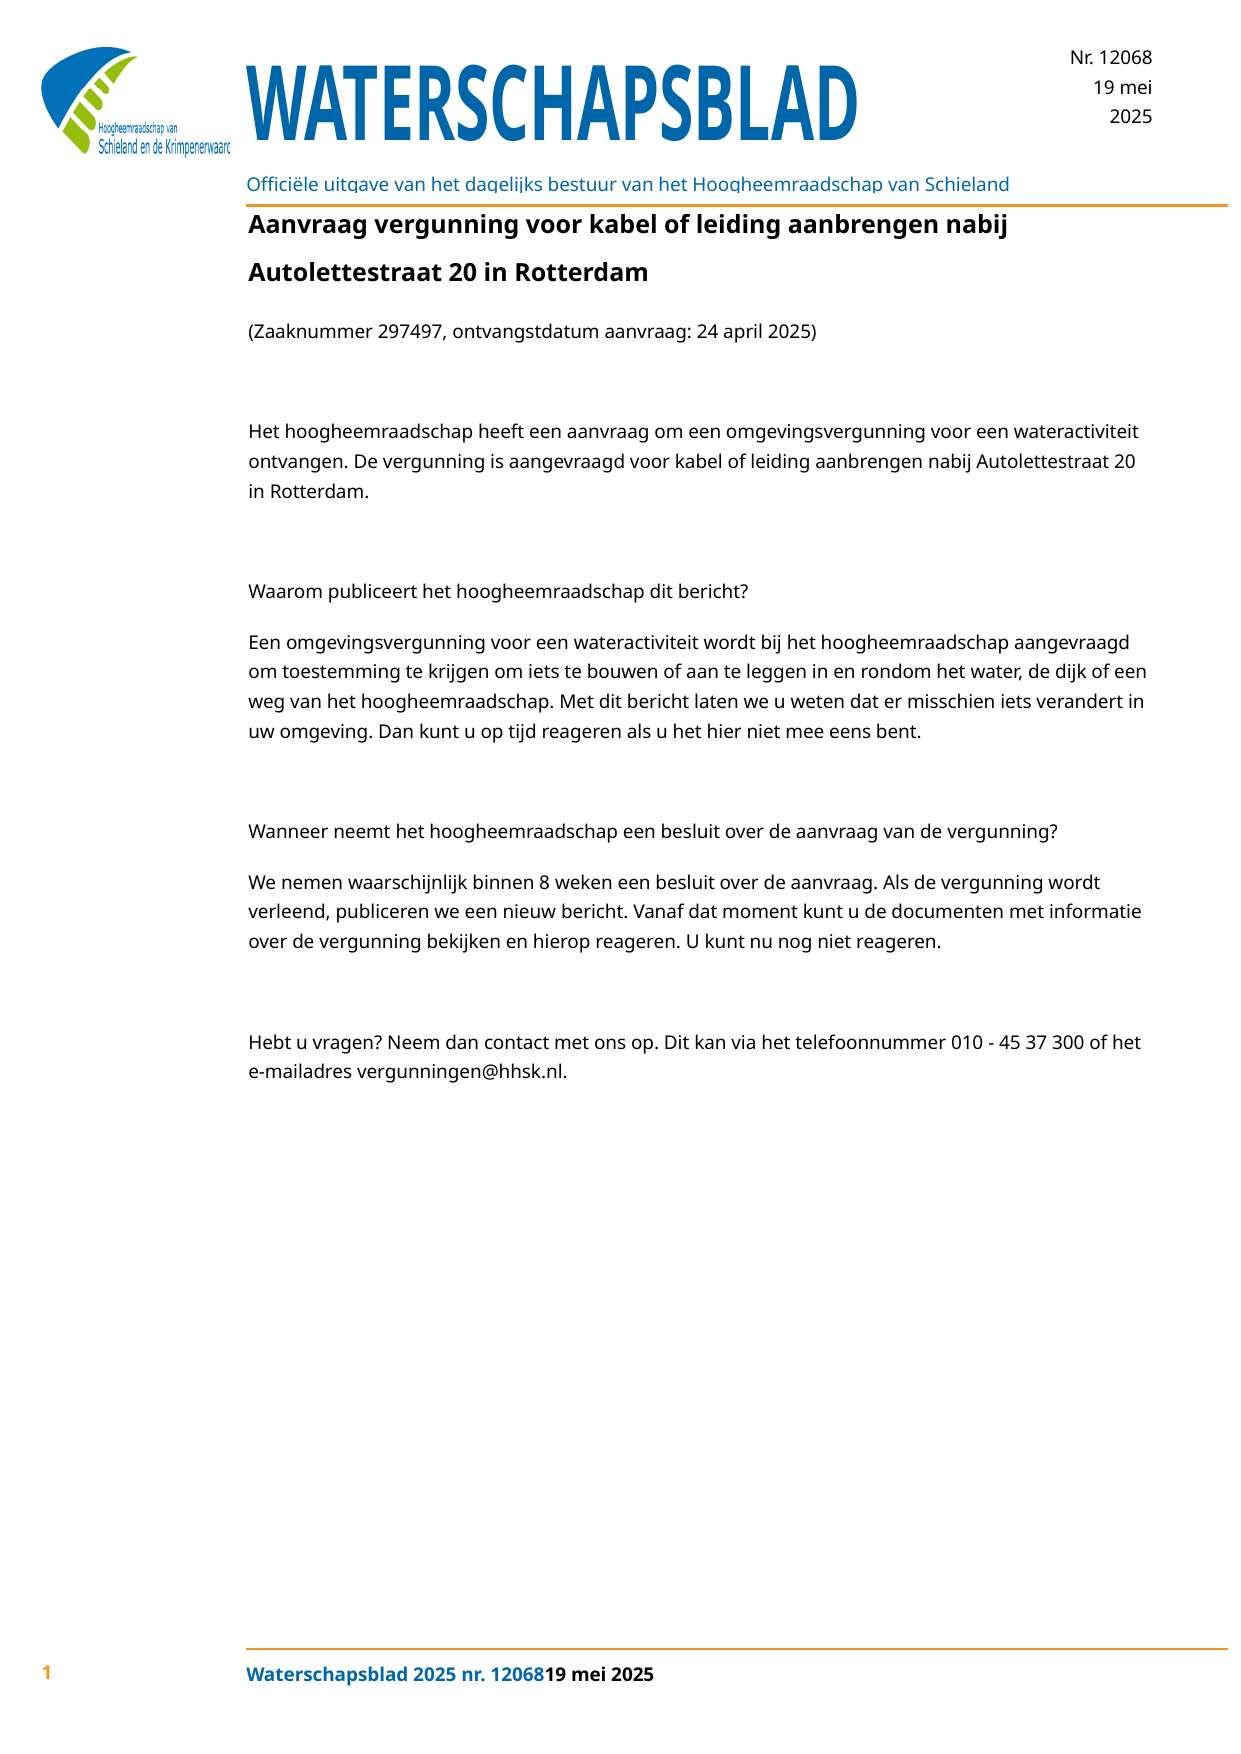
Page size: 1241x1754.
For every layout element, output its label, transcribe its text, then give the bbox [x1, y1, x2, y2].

text Een omgevingsvergunning voor een wateractiviteit wordt bij het hoogheemraadschap aangevraagd om toestemming te krijgen om iets te bouwen of aan te leggen in en rondom het water, de dijk of een weg van het hoogheemraadschap. Met dit bericht laten we u weten dat er misschien iets verandert in uw omgeving. Dan kunt u op tijd reageren als u het hier niet mee eens bent. [248, 629, 1152, 744]
text We nemen waarschijnlijk binnen 8 weken een besluit over de aanvraag. Als de vergunning wordt verleend, publiceren we een nieuw bericht. Vanaf dat moment kunt u de documenten met informatie over de vergunning bekijken en hierop reageren. U kunt nu nog niet reageren. [248, 869, 1152, 954]
text Aanvraag vergunning voor kabel of leiding aanbrengen nabij Autolettestraat 20 in Rotterdam [248, 207, 1152, 288]
text Waarom publiceert het hoogheemraadschap dit bericht? [248, 579, 1152, 604]
picture [41, 47, 231, 172]
text (Zaaknummer 297497, ontvangstdatum aanvraag: 24 april 2025) [248, 318, 1152, 344]
text Hebt u vragen? Neem dan contact met ons op. Dit kan via het telefoonnummer 010 - 45 37 300 of het e-mailadres vergunningen@hhsk.nl. [248, 1029, 1152, 1084]
text Het hoogheemraadschap heeft een aanvraag om een omgevingsvergunning voor een wateractiviteit ontvangen. De vergunning is aangevraagd voor kabel of leiding aanbrengen nabij Autolettestraat 20 in Rotterdam. [248, 419, 1152, 504]
text Wanneer neemt het hoogheemraadschap een besluit over de aanvraag van de vergunning? [248, 819, 1152, 844]
